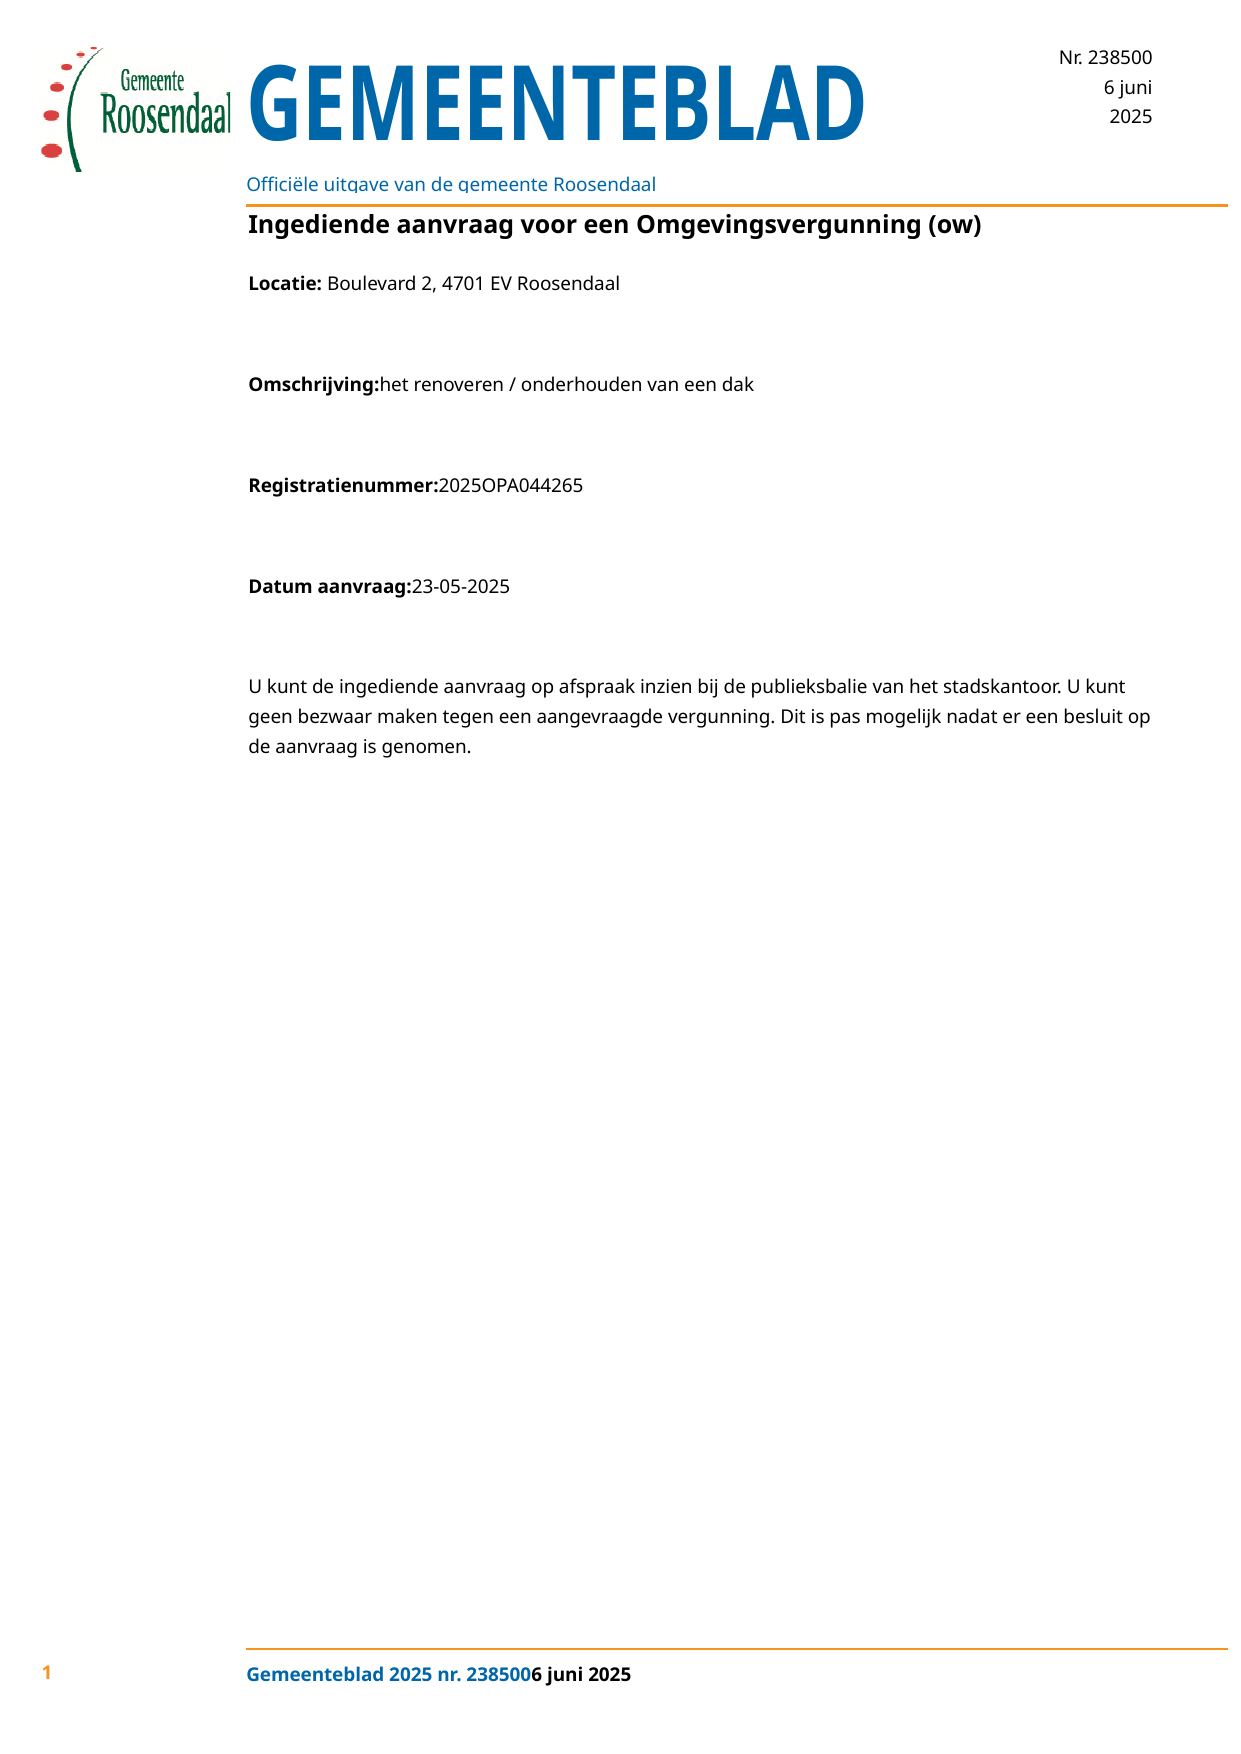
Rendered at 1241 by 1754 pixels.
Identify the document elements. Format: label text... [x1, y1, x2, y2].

picture [41, 47, 231, 172]
text Datum aanvraag:23-05-2025 [248, 573, 1152, 598]
text Locatie: Boulevard 2, 4701 EV Roosendaal [248, 270, 1152, 296]
text Ingediende aanvraag voor een Omgevingsvergunning (ow) [248, 207, 1152, 241]
text Omschrijving:het renoveren / onderhouden van een dak [248, 371, 1152, 397]
text Registratienummer:2025OPA044265 [248, 472, 1152, 498]
text U kunt de ingediende aanvraag op afspraak inzien bij de publieksbalie van het stadskantoor. U kunt geen bezwaar maken tegen een aangevraagde vergunning. Dit is pas mogelijk nadat er een besluit op de aanvraag is genomen. [248, 674, 1152, 758]
